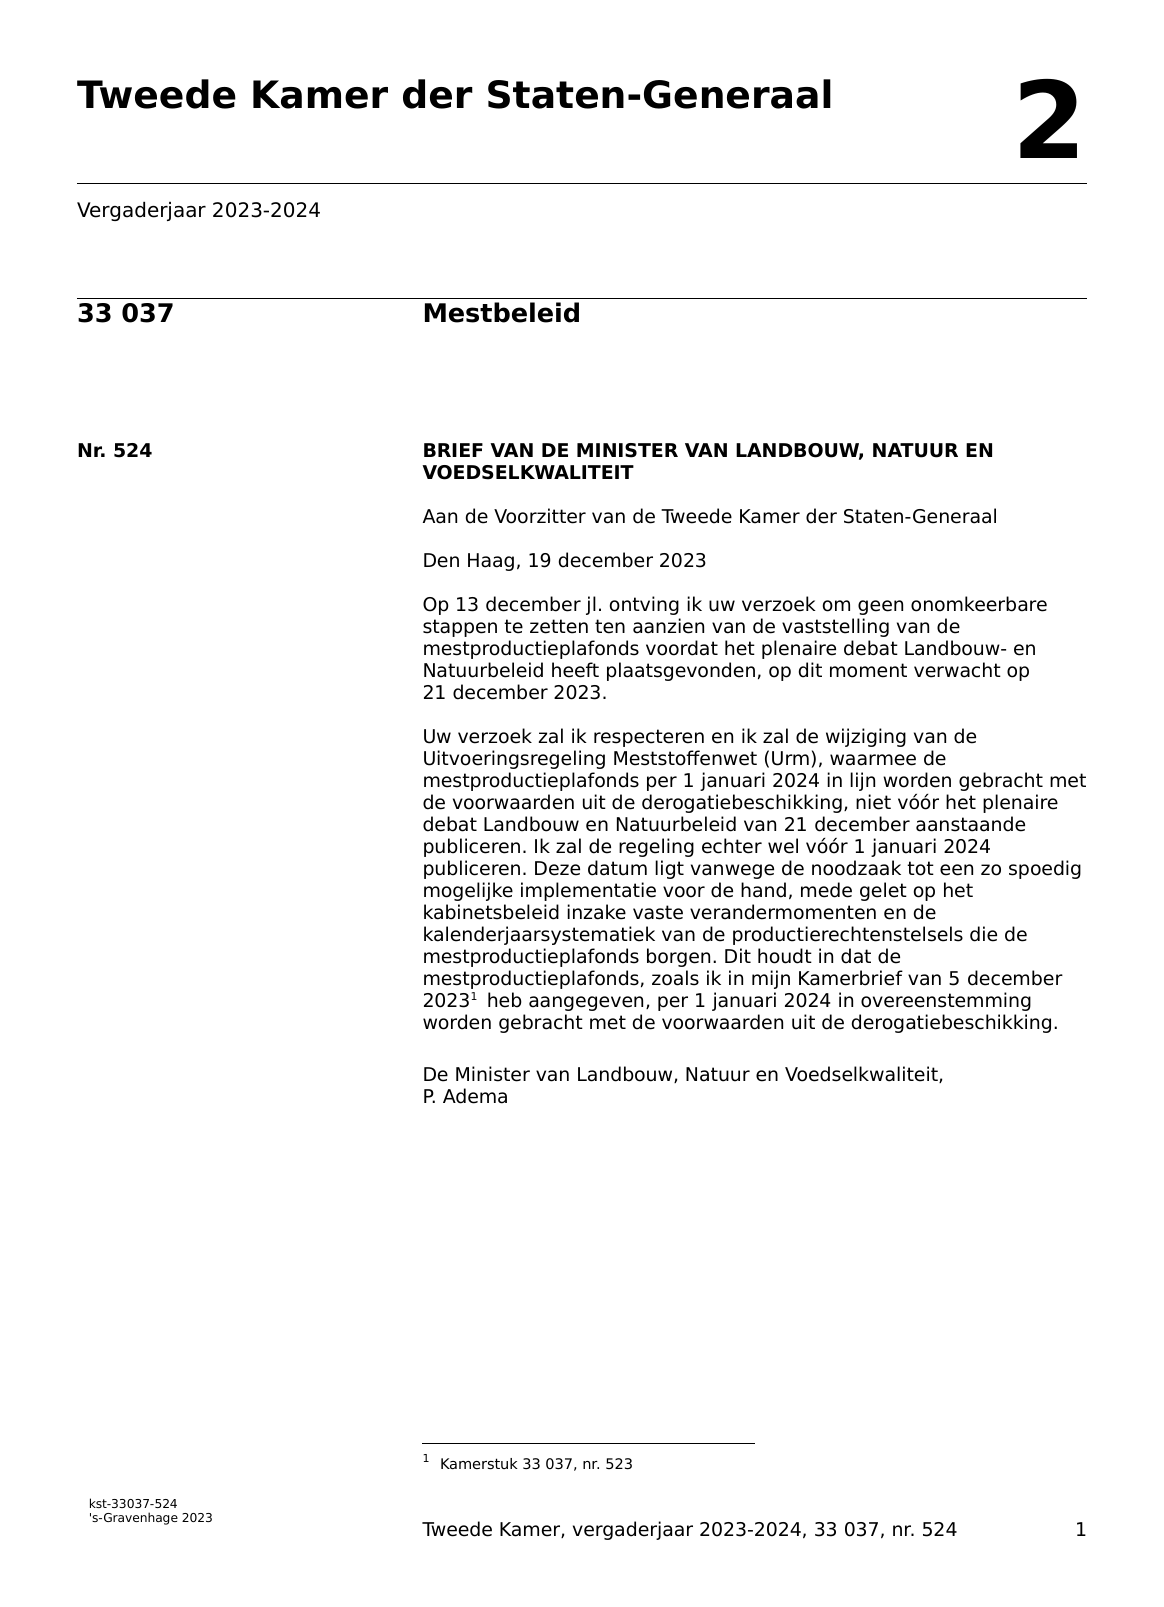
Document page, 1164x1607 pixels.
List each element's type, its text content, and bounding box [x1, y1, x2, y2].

text De Minister van Landbouw, Natuur en Voedselkwaliteit, P. Adema [422, 1064, 1087, 1108]
text Aan de Voorzitter van de Tweede Kamer der Staten-Generaal [422, 506, 1087, 528]
subtitle 33 037 Mestbeleid [77, 299, 1087, 329]
table_header Tweede Kamer der Staten-Generaal [77, 59, 886, 183]
text kst-33037-524 [88, 1497, 323, 1511]
text Kamerstuk 33 037, nr. 523 [422, 1452, 1087, 1474]
text 's-Gravenhage 2023 [88, 1511, 323, 1525]
text Den Haag, 19 december 2023 [422, 550, 1087, 572]
text Uw verzoek zal ik respecteren en ik zal de wijziging van de Uitvoeringsregeling Meststoffenwet (Urm), waarmee de mestproductieplafonds per 1 januari 2024 in lijn worden gebracht met de voorwaarden uit de derogatiebeschikking, niet vóór het plenaire debat Landbouw en Natuurbeleid van 21 december aanstaande publiceren. Ik zal de regeling echter wel vóór 1 januari 2024 publiceren. Deze datum ligt vanwege de noodzaak tot een zo spoedig mogelijke implementatie voor de hand, mede gelet op het kabinetsbeleid inzake vaste verandermomenten en de kalenderjaarsystematiek van de productierechtenstelsels die de mestproductieplafonds borgen. Dit houdt in dat de mestproductieplafonds, zoals ik in mijn Kamerbrief van 5 december 2023 heb aangegeven, per 1 januari 2024 in overeenstemming worden gebracht met de voorwaarden uit de derogatiebeschikking. [422, 726, 1087, 1034]
table_cell Vergaderjaar 2023-2024 [77, 184, 1087, 298]
table_header 2 [886, 59, 1087, 183]
subtitle Nr. 524 BRIEF VAN DE MINISTER VAN LANDBOUW, NATUUR EN VOEDSELKWALITEIT [77, 440, 1087, 484]
text Op 13 december jl. ontving ik uw verzoek om geen onomkeerbare stappen te zetten ten aanzien van de vaststelling van de mestproductieplafonds voordat het plenaire debat Landbouw- en Natuurbeleid heeft plaatsgevonden, op dit moment verwacht op 21 december 2023. [422, 594, 1087, 704]
